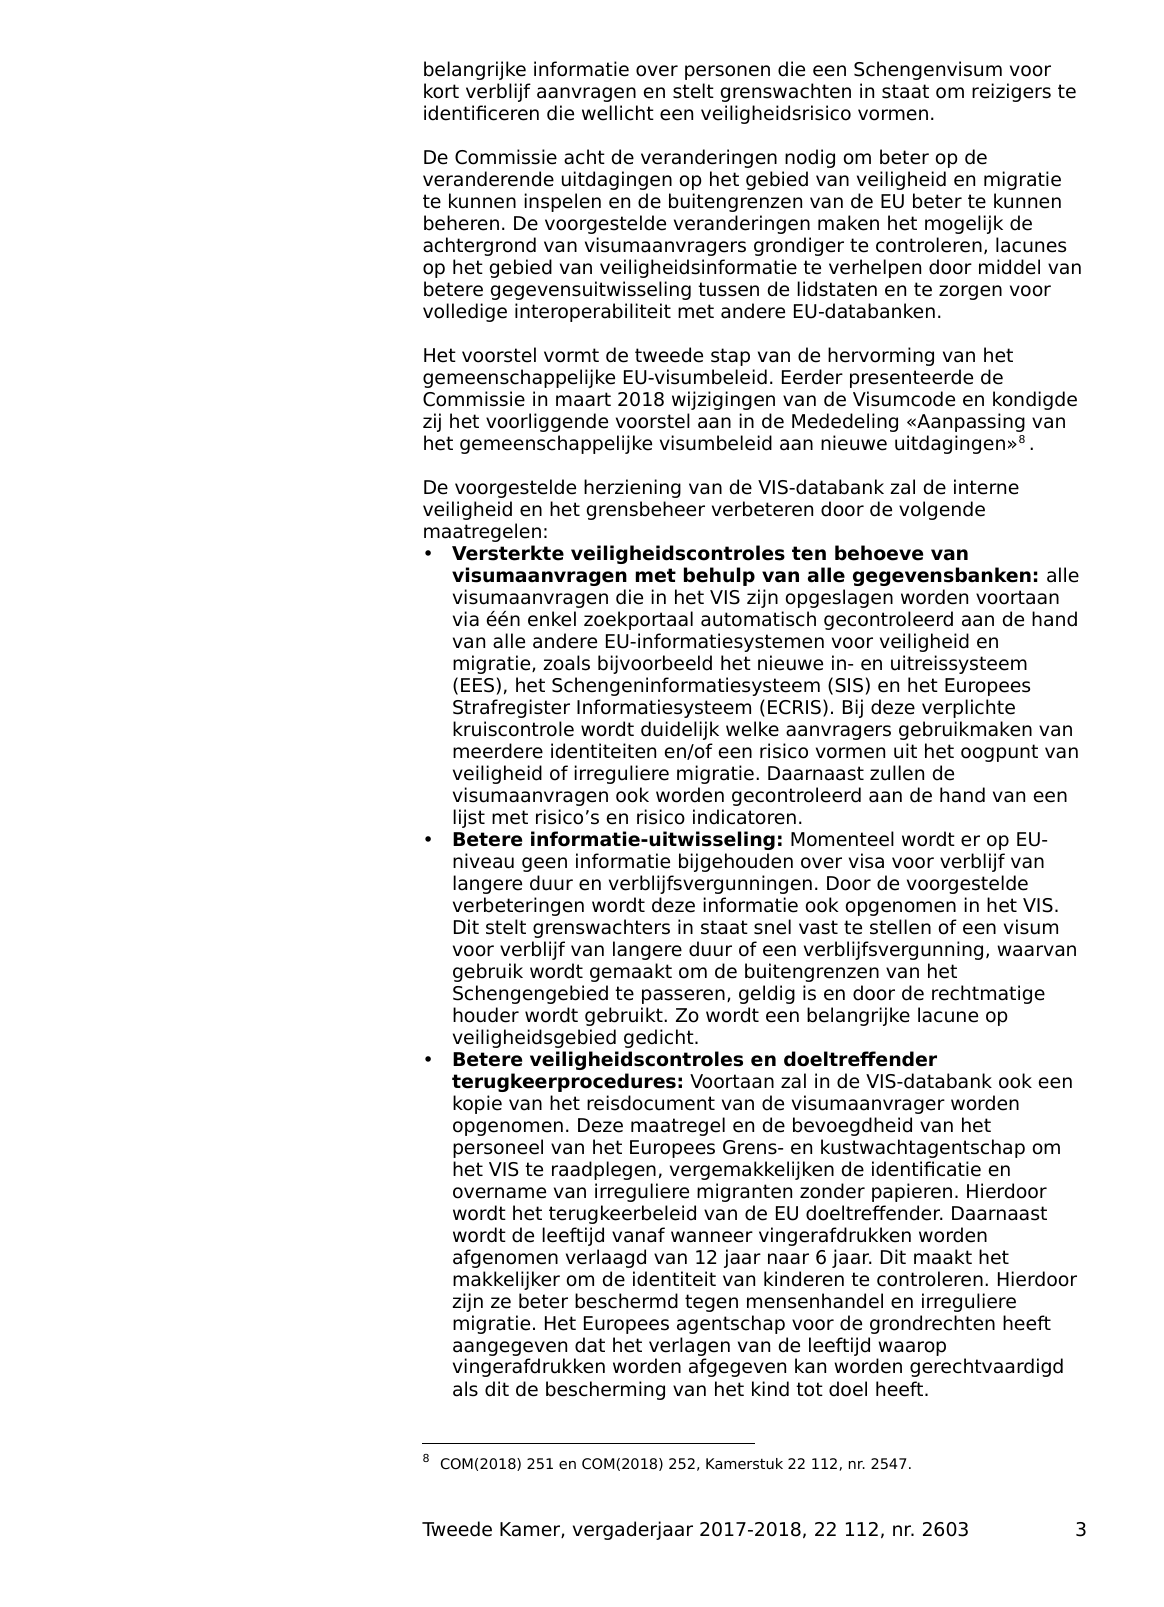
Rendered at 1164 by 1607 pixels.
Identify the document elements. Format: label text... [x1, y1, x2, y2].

text De Commissie acht de veranderingen nodig om beter op de veranderende uitdagingen op het gebied van veiligheid en migratie te kunnen inspelen en de buitengrenzen van de EU beter te kunnen beheren. De voorgestelde veranderingen maken het mogelijk de achtergrond van visumaanvragers grondiger te controleren, lacunes op het gebied van veiligheidsinformatie te verhelpen door middel van betere gegevensuitwisseling tussen de lidstaten en te zorgen voor volledige interoperabiliteit met andere EU-databanken. [422, 147, 1087, 323]
text • Betere veiligheidscontroles en doeltreffender terugkeerprocedures: Voortaan zal in de VIS-databank ook een kopie van het reisdocument van de visumaanvrager worden opgenomen. Deze maatregel en de bevoegdheid van het personeel van het Europees Grens- en kustwachtagentschap om het VIS te raadplegen, vergemakkelijken de identificatie en overname van irreguliere migranten zonder papieren. Hierdoor wordt het terugkeerbeleid van de EU doeltreffender. Daarnaast wordt de leeftijd vanaf wanneer vingerafdrukken worden afgenomen verlaagd van 12 jaar naar 6 jaar. Dit maakt het makkelijker om de identiteit van kinderen te controleren. Hierdoor zijn ze beter beschermd tegen mensenhandel en irreguliere migratie. Het Europees agentschap voor de grondrechten heeft aangegeven dat het verlagen van de leeftijd waarop vingerafdrukken worden afgegeven kan worden gerechtvaardigd als dit de bescherming van het kind tot doel heeft. [422, 1049, 1087, 1400]
text COM(2018) 251 en COM(2018) 252, Kamerstuk 22 112, nr. 2547. [422, 1452, 1087, 1474]
text belangrijke informatie over personen die een Schengenvisum voor kort verblijf aanvragen en stelt grenswachten in staat om reizigers te identificeren die wellicht een veiligheidsrisico vormen. [422, 59, 1087, 125]
text • Betere informatie-uitwisseling: Momenteel wordt er op EU-niveau geen informatie bijgehouden over visa voor verblijf van langere duur en verblijfsvergunningen. Door de voorgestelde verbeteringen wordt deze informatie ook opgenomen in het VIS. Dit stelt grenswachters in staat snel vast te stellen of een visum voor verblijf van langere duur of een verblijfsvergunning, waarvan gebruik wordt gemaakt om de buitengrenzen van het Schengengebied te passeren, geldig is en door de rechtmatige houder wordt gebruikt. Zo wordt een belangrijke lacune op veiligheidsgebied gedicht. [422, 829, 1087, 1049]
text Het voorstel vormt de tweede stap van de hervorming van het gemeenschappelijke EU-visumbeleid. Eerder presenteerde de Commissie in maart 2018 wijzigingen van de Visumcode en kondigde zij het voorliggende voorstel aan in de Mededeling «Aanpassing van het gemeenschappelijke visumbeleid aan nieuwe uitdagingen». [422, 345, 1087, 455]
text • Versterkte veiligheidscontroles ten behoeve van visumaanvragen met behulp van alle gegevensbanken: alle visumaanvragen die in het VIS zijn opgeslagen worden voortaan via één enkel zoekportaal automatisch gecontroleerd aan de hand van alle andere EU-informatiesystemen voor veiligheid en migratie, zoals bijvoorbeeld het nieuwe in- en uitreissysteem (EES), het Schengeninformatiesysteem (SIS) en het Europees Strafregister Informatiesysteem (ECRIS). Bij deze verplichte kruiscontrole wordt duidelijk welke aanvragers gebruikmaken van meerdere identiteiten en/of een risico vormen uit het oogpunt van veiligheid of irreguliere migratie. Daarnaast zullen de visumaanvragen ook worden gecontroleerd aan de hand van een lijst met risico’s en risico indicatoren. [422, 543, 1087, 829]
text De voorgestelde herziening van de VIS-databank zal de interne veiligheid en het grensbeheer verbeteren door de volgende maatregelen: [422, 477, 1087, 543]
